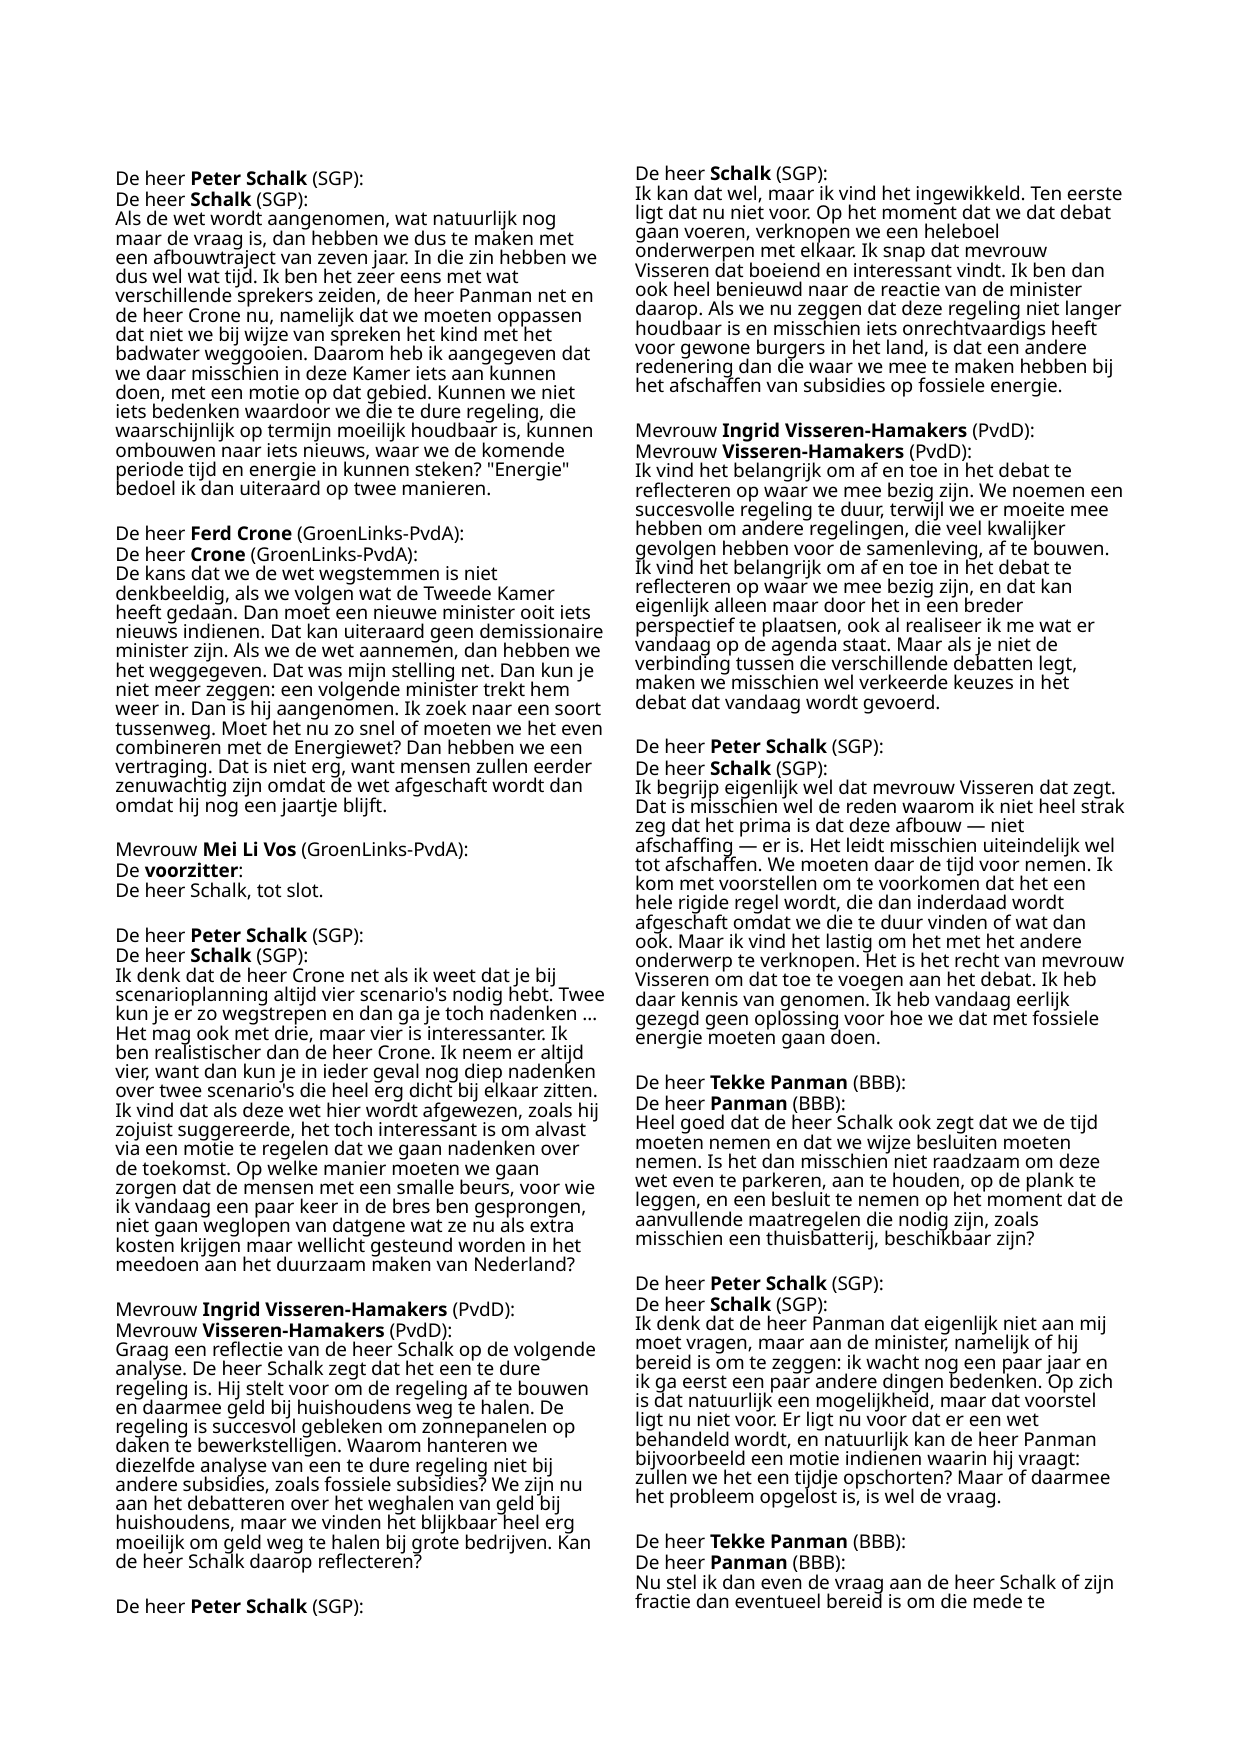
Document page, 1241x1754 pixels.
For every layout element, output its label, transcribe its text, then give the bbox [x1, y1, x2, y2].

text De heer Panman (BBB): [635, 1554, 1125, 1574]
text De heer Tekke Panman (BBB): [635, 1069, 1125, 1095]
text De heer Peter Schalk (SGP): [635, 1270, 1125, 1296]
text De heer Schalk (SGP): [115, 947, 605, 967]
text Ik denk dat de heer Panman dat eigenlijk niet aan mij moet vragen, maar aan de minister, namelijk of hij bereid is om te zeggen: ik wacht nog een paar jaar en ik ga eerst een paar andere dingen bedenken. Op zich is dat natuurlijk een mogelijkheid, maar dat voorstel ligt nu niet voor. Er ligt nu voor dat er een wet behandeld wordt, en natuurlijk kan de heer Panman bijvoorbeeld een motie indienen waarin hij vraagt: zullen we het een tijdje opschorten? Maar of daarmee het probleem opgelost is, is wel de vraag. [635, 1315, 1125, 1508]
text De heer Peter Schalk (SGP): [635, 734, 1125, 759]
text Mevrouw Mei Li Vos (GroenLinks-PvdA): [115, 837, 605, 862]
text Ik kan dat wel, maar ik vind het ingewikkeld. Ten eerste ligt dat nu niet voor. Op het moment dat we dat debat gaan voeren, verknopen we een heleboel onderwerpen met elkaar. Ik snap dat mevrouw Visseren dat boeiend en interessant vindt. Ik ben dan ook heel benieuwd naar de reactie van de minister daarop. Als we nu zeggen dat deze regeling niet langer houdbaar is en misschien iets onrechtvaardigs heeft voor gewone burgers in het land, is dat een andere redenering dan die waar we mee te maken hebben bij het afschaffen van subsidies op fossiele energie. [635, 184, 1125, 397]
text De heer Schalk, tot slot. [115, 882, 605, 901]
text De heer Ferd Crone (GroenLinks-PvdA): [115, 520, 605, 546]
text Als de wet wordt aangenomen, wat natuurlijk nog maar de vraag is, dan hebben we dus te maken met een afbouwtraject van zeven jaar. In die zin hebben we dus wel wat tijd. Ik ben het zeer eens met wat verschillende sprekers zeiden, de heer Panman net en de heer Crone nu, namelijk dat we moeten oppassen dat niet we bij wijze van spreken het kind met het badwater weggooien. Daarom heb ik aangegeven dat we daar misschien in deze Kamer iets aan kunnen doen, met een motie op dat gebied. Kunnen we niet iets bedenken waardoor we die te dure regeling, die waarschijnlijk op termijn moeilijk houdbaar is, kunnen ombouwen naar iets nieuws, waar we de komende periode tijd en energie in kunnen steken? "Energie" bedoel ik dan uiteraard op twee manieren. [115, 210, 605, 499]
text De heer Crone (GroenLinks-PvdA): [115, 546, 605, 565]
text Mevrouw Visseren-Hamakers (PvdD): [115, 1322, 605, 1341]
text De heer Panman (BBB): [635, 1095, 1125, 1114]
text Graag een reflectie van de heer Schalk op de volgende analyse. De heer Schalk zegt dat het een te dure regeling is. Hij stelt voor om de regeling af te bouwen en daarmee geld bij huishoudens weg te halen. De regeling is succesvol gebleken om zonnepanelen op daken te bewerkstelligen. Waarom hanteren we diezelfde analyse van een te dure regeling niet bij andere subsidies, zoals fossiele subsidies? We zijn nu aan het debatteren over het weghalen van geld bij huishoudens, maar we vinden het blijkbaar heel erg moeilijk om geld weg te halen bij grote bedrijven. Kan de heer Schalk daarop reflecteren? [115, 1341, 605, 1572]
text Ik vind het belangrijk om af en toe in het debat te reflecteren op waar we mee bezig zijn. We noemen een succesvolle regeling te duur, terwijl we er moeite mee hebben om andere regelingen, die veel kwalijker gevolgen hebben voor de samenleving, af te bouwen. Ik vind het belangrijk om af en toe in het debat te reflecteren op waar we mee bezig zijn, en dat kan eigenlijk alleen maar door het in een breder perspectief te plaatsen, ook al realiseer ik me wat er vandaag op de agenda staat. Maar als je niet de verbinding tussen die verschillende debatten legt, maken we misschien wel verkeerde keuzes in het debat dat vandaag wordt gevoerd. [635, 462, 1125, 713]
text Mevrouw Ingrid Visseren-Hamakers (PvdD): [635, 417, 1125, 443]
text De heer Schalk (SGP): [635, 1296, 1125, 1315]
text De heer Schalk (SGP): [635, 759, 1125, 779]
text De heer Peter Schalk (SGP): [115, 165, 605, 191]
text Mevrouw Ingrid Visseren-Hamakers (PvdD): [115, 1296, 605, 1322]
text Ik begrijp eigenlijk wel dat mevrouw Visseren dat zegt. Dat is misschien wel de reden waarom ik niet heel strak zeg dat het prima is dat deze afbouw — niet afschaffing — er is. Het leidt misschien uiteindelijk wel tot afschaffen. We moeten daar de tijd voor nemen. Ik kom met voorstellen om te voorkomen dat het een hele rigide regel wordt, die dan inderdaad wordt afgeschaft omdat we die te duur vinden of wat dan ook. Maar ik vind het lastig om het met het andere onderwerp te verknopen. Het is het recht van mevrouw Visseren om dat toe te voegen aan het debat. Ik heb daar kennis van genomen. Ik heb vandaag eerlijk gezegd geen oplossing voor hoe we dat met fossiele energie moeten gaan doen. [635, 779, 1125, 1048]
text Nu stel ik dan even de vraag aan de heer Schalk of zijn fractie dan eventueel bereid is om die mede te [635, 1574, 1125, 1612]
text Mevrouw Visseren-Hamakers (PvdD): [635, 443, 1125, 462]
text De kans dat we de wet wegstemmen is niet denkbeeldig, als we volgen wat de Tweede Kamer heeft gedaan. Dan moet een nieuwe minister ooit iets nieuws indienen. Dat kan uiteraard geen demissionaire minister zijn. Als we de wet aannemen, dan hebben we het weggegeven. Dat was mijn stelling net. Dan kun je niet meer zeggen: een volgende minister trekt hem weer in. Dan is hij aangenomen. Ik zoek naar een soort tussenweg. Moet het nu zo snel of moeten we het even combineren met de Energiewet? Dan hebben we een vertraging. Dat is niet erg, want mensen zullen eerder zenuwachtig zijn omdat de wet afgeschaft wordt dan omdat hij nog een jaartje blijft. [115, 565, 605, 816]
text Ik denk dat de heer Crone net als ik weet dat je bij scenarioplanning altijd vier scenario's nodig hebt. Twee kun je er zo wegstrepen en dan ga je toch nadenken … Het mag ook met drie, maar vier is interessanter. Ik ben realistischer dan de heer Crone. Ik neem er altijd vier, want dan kun je in ieder geval nog diep nadenken over twee scenario's die heel erg dicht bij elkaar zitten. Ik vind dat als deze wet hier wordt afgewezen, zoals hij zojuist suggereerde, het toch interessant is om alvast via een motie te regelen dat we gaan nadenken over de toekomst. Op welke manier moeten we gaan zorgen dat de mensen met een smalle beurs, voor wie ik vandaag een paar keer in de bres ben gesprongen, niet gaan weglopen van datgene wat ze nu als extra kosten krijgen maar wellicht gesteund worden in het meedoen aan het duurzaam maken van Nederland? [115, 967, 605, 1275]
text De heer Tekke Panman (BBB): [635, 1529, 1125, 1554]
text De heer Schalk (SGP): [115, 191, 605, 210]
text De heer Schalk (SGP): [635, 165, 1125, 184]
text De heer Peter Schalk (SGP): [115, 922, 605, 947]
text Heel goed dat de heer Schalk ook zegt dat we de tijd moeten nemen en dat we wijze besluiten moeten nemen. Is het dan misschien niet raadzaam om deze wet even te parkeren, aan te houden, op de plank te leggen, en een besluit te nemen op het moment dat de aanvullende maatregelen die nodig zijn, zoals misschien een thuisbatterij, beschikbaar zijn? [635, 1114, 1125, 1249]
text De voorzitter: [115, 862, 605, 882]
text De heer Peter Schalk (SGP): [115, 1593, 605, 1619]
